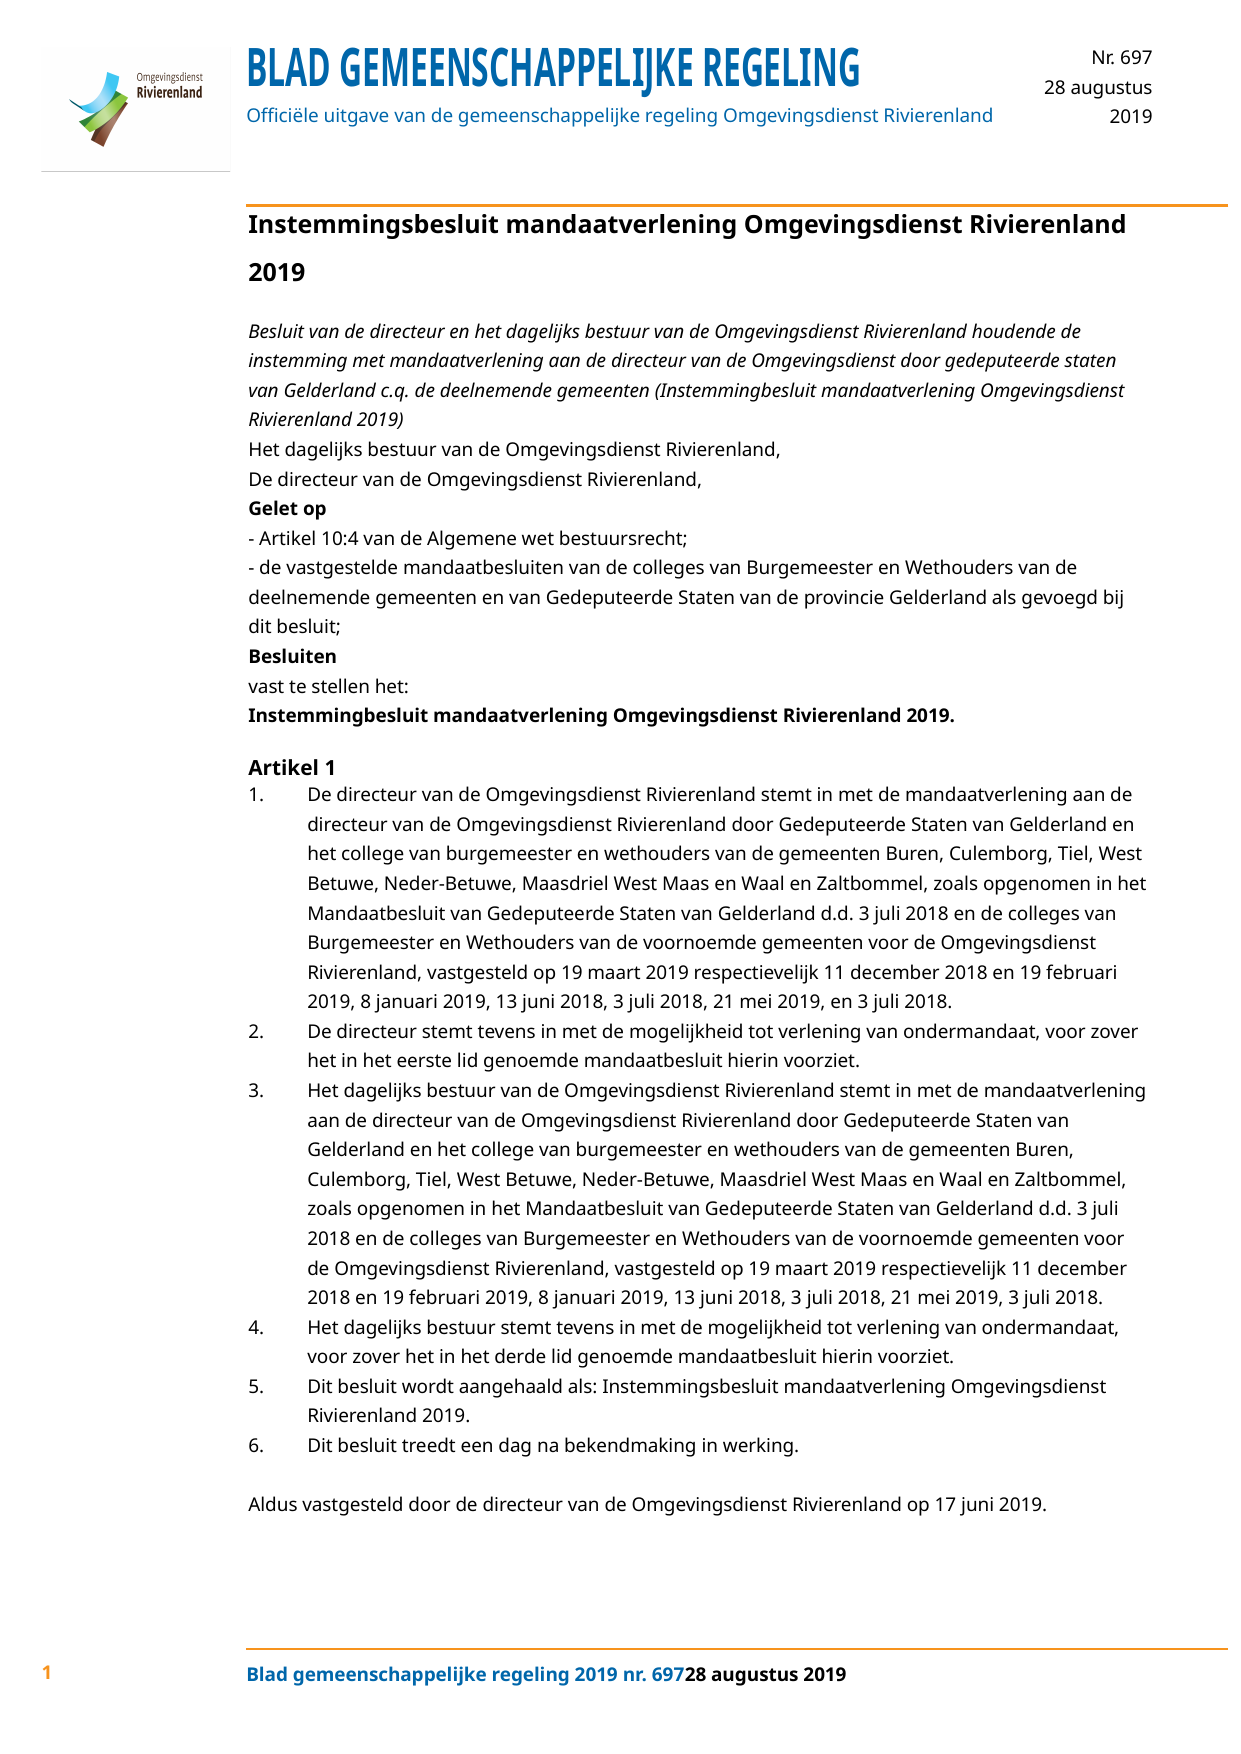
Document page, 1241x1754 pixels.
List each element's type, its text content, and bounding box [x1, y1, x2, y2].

text vast te stellen het: [248, 673, 1152, 699]
list Het dagelijks bestuur van de Omgevingsdienst Rivierenland stemt in met de mandaatverlening aan de directeur van de Omgevingsdienst Rivierenland door Gedeputeerde Staten van Gelderland en het college van burgemeester en wethouders van de gemeenten Buren, Culemborg, Tiel, West Betuwe, Neder-Betuwe, Maasdriel West Maas en Waal en Zaltbommel, zoals opgenomen in het Mandaatbesluit van Gedeputeerde Staten van Gelderland d.d. 3 juli 2018 en de colleges van Burgemeester en Wethouders van de voornoemde gemeenten voor de Omgevingsdienst Rivierenland, vastgesteld op 19 maart 2019 respectievelijk 11 december 2018 en 19 februari 2019, 8 januari 2019, 13 juni 2018, 3 juli 2018, 21 mei 2019, 3 juli 2018. [248, 1077, 1152, 1310]
text Besluiten [248, 643, 1152, 669]
list Dit besluit wordt aangehaald als: Instemmingsbesluit mandaatverlening Omgevingsdienst Rivierenland 2019. [248, 1373, 1152, 1428]
text Gelet op [248, 495, 1152, 521]
list Het dagelijks bestuur stemt tevens in met de mogelijkheid tot verlening van ondermandaat, voor zover het in het derde lid genoemde mandaatbesluit hierin voorziet. [248, 1314, 1152, 1369]
text Instemmingbesluit mandaatverlening Omgevingsdienst Rivierenland 2019. [248, 702, 1152, 728]
text Besluit van de directeur en het dagelijks bestuur van de Omgevingsdienst Rivierenland houdende de instemming met mandaatverlening aan de directeur van de Omgevingsdienst door gedeputeerde staten van Gelderland c.q. de deelnemende gemeenten (Instemmingbesluit mandaatverlening Omgevingsdienst Rivierenland 2019) [248, 318, 1152, 432]
list Dit besluit treedt een dag na bekendmaking in werking. [248, 1432, 1152, 1458]
text dit besluit; [248, 614, 1152, 639]
text Het dagelijks bestuur van de Omgevingsdienst Rivierenland, [248, 436, 1152, 462]
text deelnemende gemeenten en van Gedeputeerde Staten van de provincie Gelderland als gevoegd bij [248, 584, 1152, 610]
picture [41, 47, 231, 172]
text Aldus vastgesteld door de directeur van de Omgevingsdienst Rivierenland op 17 juni 2019. [248, 1491, 1152, 1517]
text Artikel 1 [248, 753, 1152, 781]
text - de vastgestelde mandaatbesluiten van de colleges van Burgemeester en Wethouders van de [248, 554, 1152, 580]
list De directeur van de Omgevingsdienst Rivierenland stemt in met de mandaatverlening aan de directeur van de Omgevingsdienst Rivierenland door Gedeputeerde Staten van Gelderland en het college van burgemeester en wethouders van de gemeenten Buren, Culemborg, Tiel, West Betuwe, Neder-Betuwe, Maasdriel West Maas en Waal en Zaltbommel, zoals opgenomen in het Mandaatbesluit van Gedeputeerde Staten van Gelderland d.d. 3 juli 2018 en de colleges van Burgemeester en Wethouders van de voornoemde gemeenten voor de Omgevingsdienst Rivierenland, vastgesteld op 19 maart 2019 respectievelijk 11 december 2018 en 19 februari 2019, 8 januari 2019, 13 juni 2018, 3 juli 2018, 21 mei 2019, en 3 juli 2018. [248, 781, 1152, 1014]
text De directeur van de Omgevingsdienst Rivierenland, [248, 466, 1152, 492]
text Instemmingsbesluit mandaatverlening Omgevingsdienst Rivierenland 2019 [248, 207, 1152, 288]
text - Artikel 10:4 van de Algemene wet bestuursrecht; [248, 525, 1152, 551]
list De directeur stemt tevens in met de mogelijkheid tot verlening van ondermandaat, voor zover het in het eerste lid genoemde mandaatbesluit hierin voorziet. [248, 1018, 1152, 1073]
